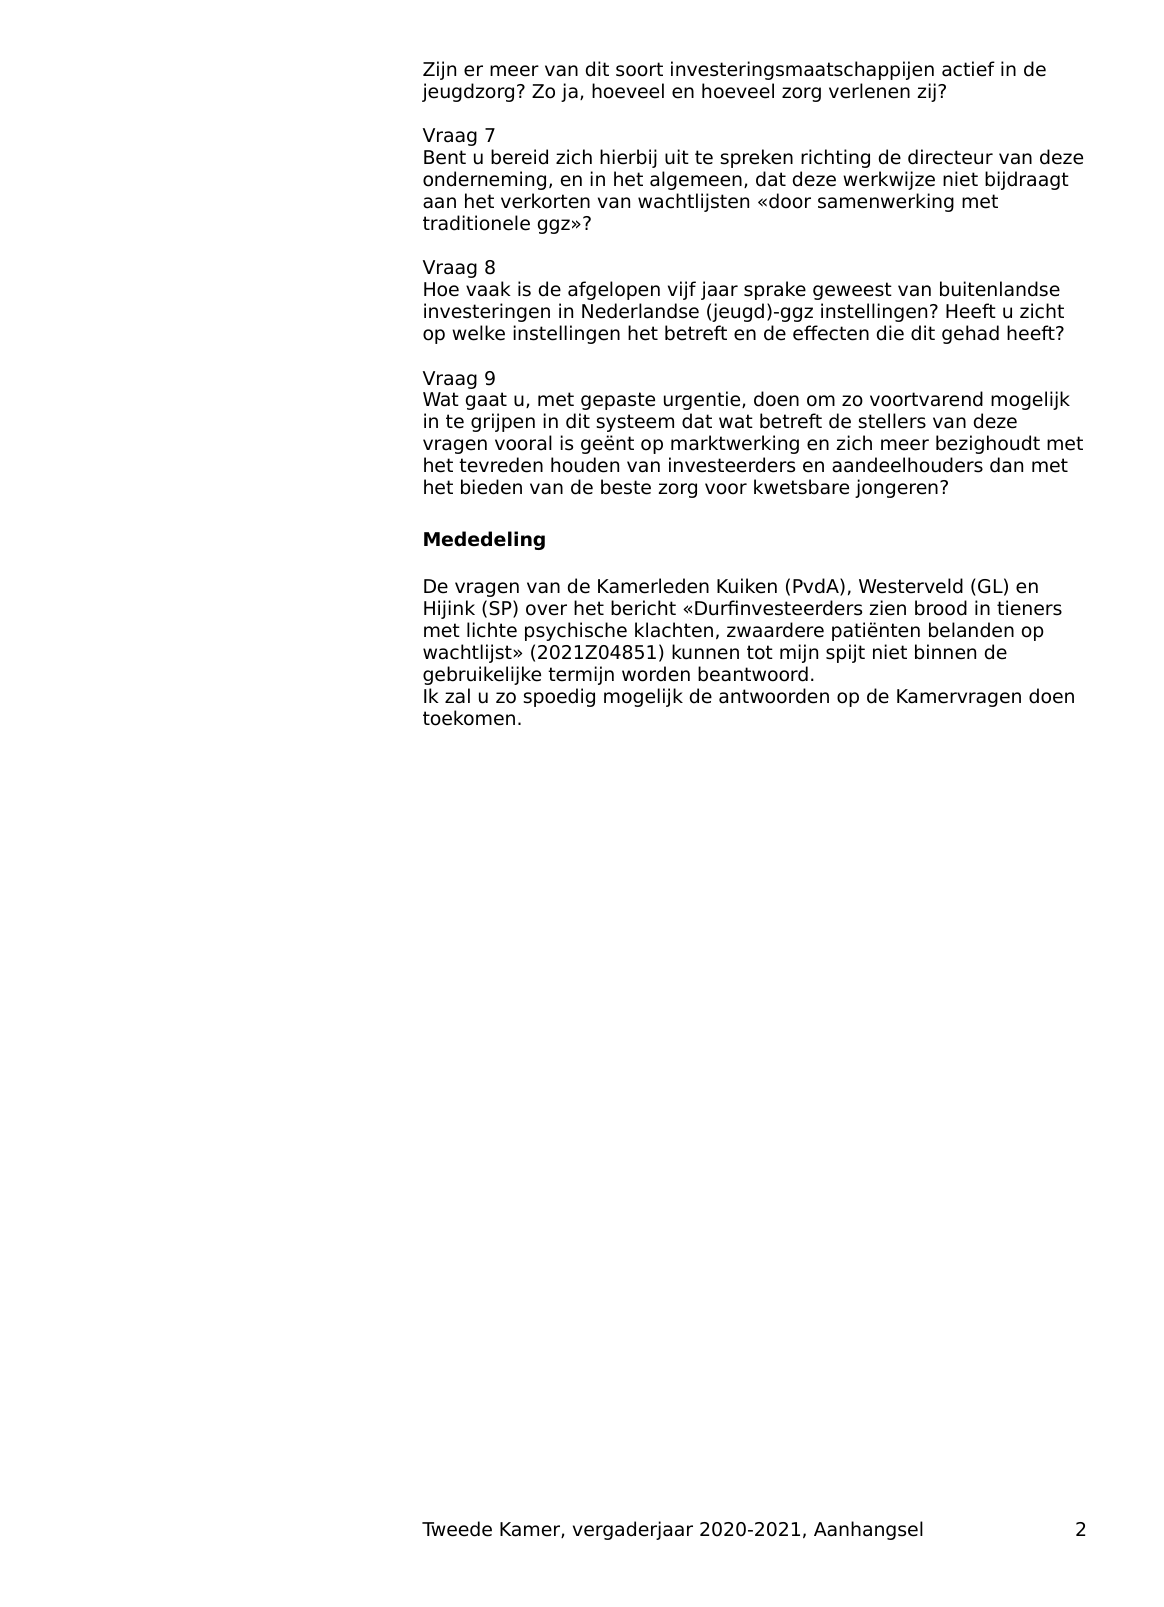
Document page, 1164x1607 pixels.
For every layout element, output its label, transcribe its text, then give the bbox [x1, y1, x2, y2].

text De vragen van de Kamerleden Kuiken (PvdA), Westerveld (GL) en Hijink (SP) over het bericht «Durfinvesteerders zien brood in tieners met lichte psychische klachten, zwaardere patiënten belanden op wachtlijst» (2021Z04851) kunnen tot mijn spijt niet binnen de gebruikelijke termijn worden beantwoord. [422, 576, 1087, 686]
text Ik zal u zo spoedig mogelijk de antwoorden op de Kamervragen doen toekomen. [422, 686, 1087, 730]
text Hoe vaak is de afgelopen vijf jaar sprake geweest van buitenlandse investeringen in Nederlandse (jeugd)-ggz instellingen? Heeft u zicht op welke instellingen het betreft en de effecten die dit gehad heeft? [422, 279, 1087, 345]
text Vraag 9 [422, 367, 1087, 389]
text Vraag 8 [422, 257, 1087, 279]
subtitle Mededeling [422, 529, 1087, 551]
text Vraag 7 [422, 125, 1087, 147]
text Wat gaat u, met gepaste urgentie, doen om zo voortvarend mogelijk in te grijpen in dit systeem dat wat betreft de stellers van deze vragen vooral is geënt op marktwerking en zich meer bezighoudt met het tevreden houden van investeerders en aandeelhouders dan met het bieden van de beste zorg voor kwetsbare jongeren? [422, 389, 1087, 499]
text Zijn er meer van dit soort investeringsmaatschappijen actief in de jeugdzorg? Zo ja, hoeveel en hoeveel zorg verlenen zij? [422, 59, 1087, 103]
text Bent u bereid zich hierbij uit te spreken richting de directeur van deze onderneming, en in het algemeen, dat deze werkwijze niet bijdraagt aan het verkorten van wachtlijsten «door samenwerking met traditionele ggz»? [422, 147, 1087, 235]
